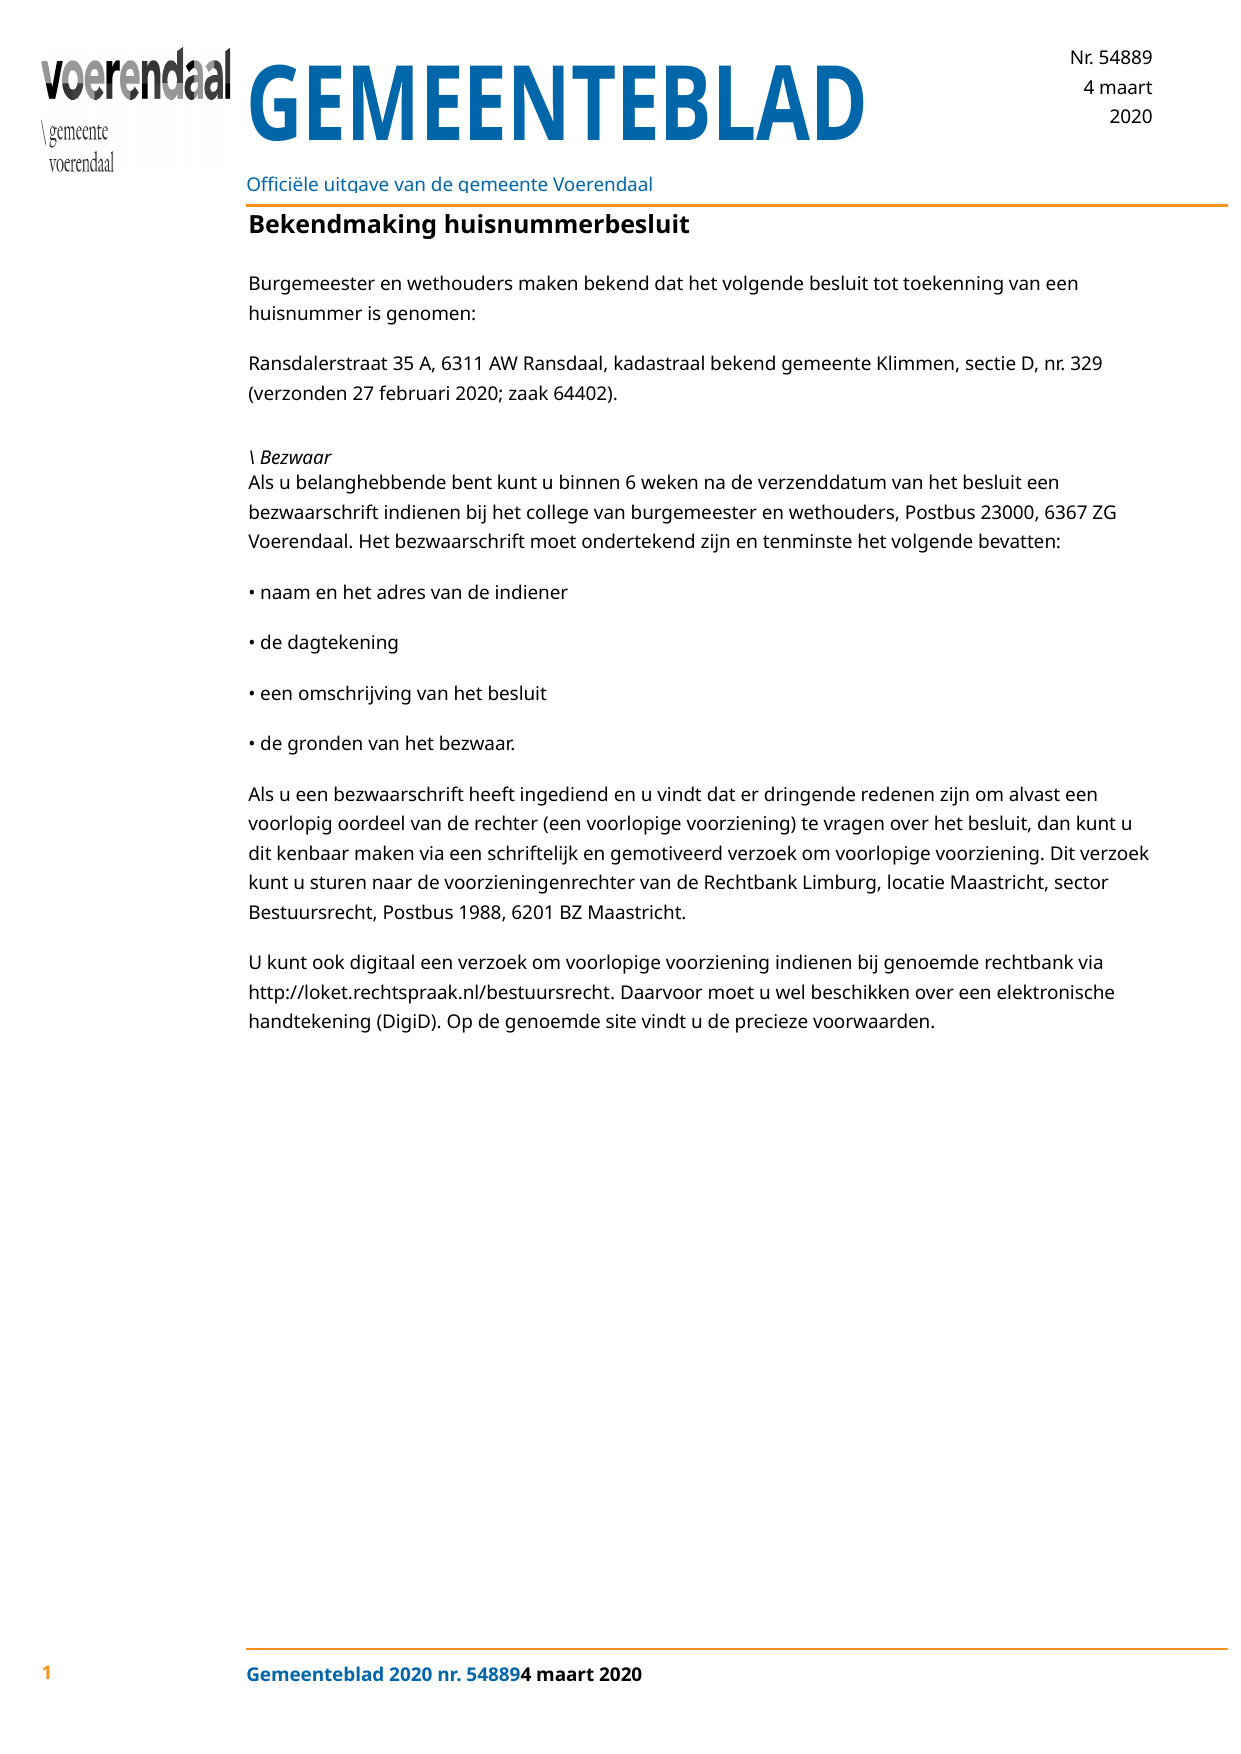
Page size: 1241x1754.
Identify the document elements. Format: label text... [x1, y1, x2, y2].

text Ransdalerstraat 35 A, 6311 AW Ransdaal, kadastraal bekend gemeente Klimmen, sectie D, nr. 329 (verzonden 27 februari 2020; zaak 64402). [248, 350, 1152, 406]
text Bekendmaking huisnummerbesluit [248, 207, 1152, 241]
text • de dagtekening [248, 629, 1152, 655]
picture [41, 47, 231, 172]
text • een omschrijving van het besluit [248, 680, 1152, 706]
text Als u een bezwaarschrift heeft ingediend en u vindt dat er dringende redenen zijn om alvast een voorlopig oordeel van de rechter (een voorlopige voorziening) te vragen over het besluit, dan kunt u dit kenbaar maken via een schriftelijk en gemotiveerd verzoek om voorlopige voorziening. Dit verzoek kunt u sturen naar de voorzieningenrechter van de Rechtbank Limburg, locatie Maastricht, sector Bestuursrecht, Postbus 1988, 6201 BZ Maastricht. [248, 781, 1152, 925]
text Burgemeester en wethouders maken bekend dat het volgende besluit tot toekenning van een huisnummer is genomen: [248, 270, 1152, 326]
text • de gronden van het bezwaar. [248, 730, 1152, 756]
text \ Bezwaar [248, 444, 1152, 469]
text U kunt ook digitaal een verzoek om voorlopige voorziening indienen bij genoemde rechtbank via http://loket.rechtspraak.nl/bestuursrecht. Daarvoor moet u wel beschikken over een elektronische handtekening (DigiD). Op de genoemde site vindt u de precieze voorwaarden. [248, 949, 1152, 1034]
text Als u belanghebbende bent kunt u binnen 6 weken na de verzenddatum van het besluit een bezwaarschrift indienen bij het college van burgemeester en wethouders, Postbus 23000, 6367 ZG Voerendaal. Het bezwaarschrift moet ondertekend zijn en tenminste het volgende bevatten: [248, 469, 1152, 554]
text • naam en het adres van de indiener [248, 579, 1152, 605]
